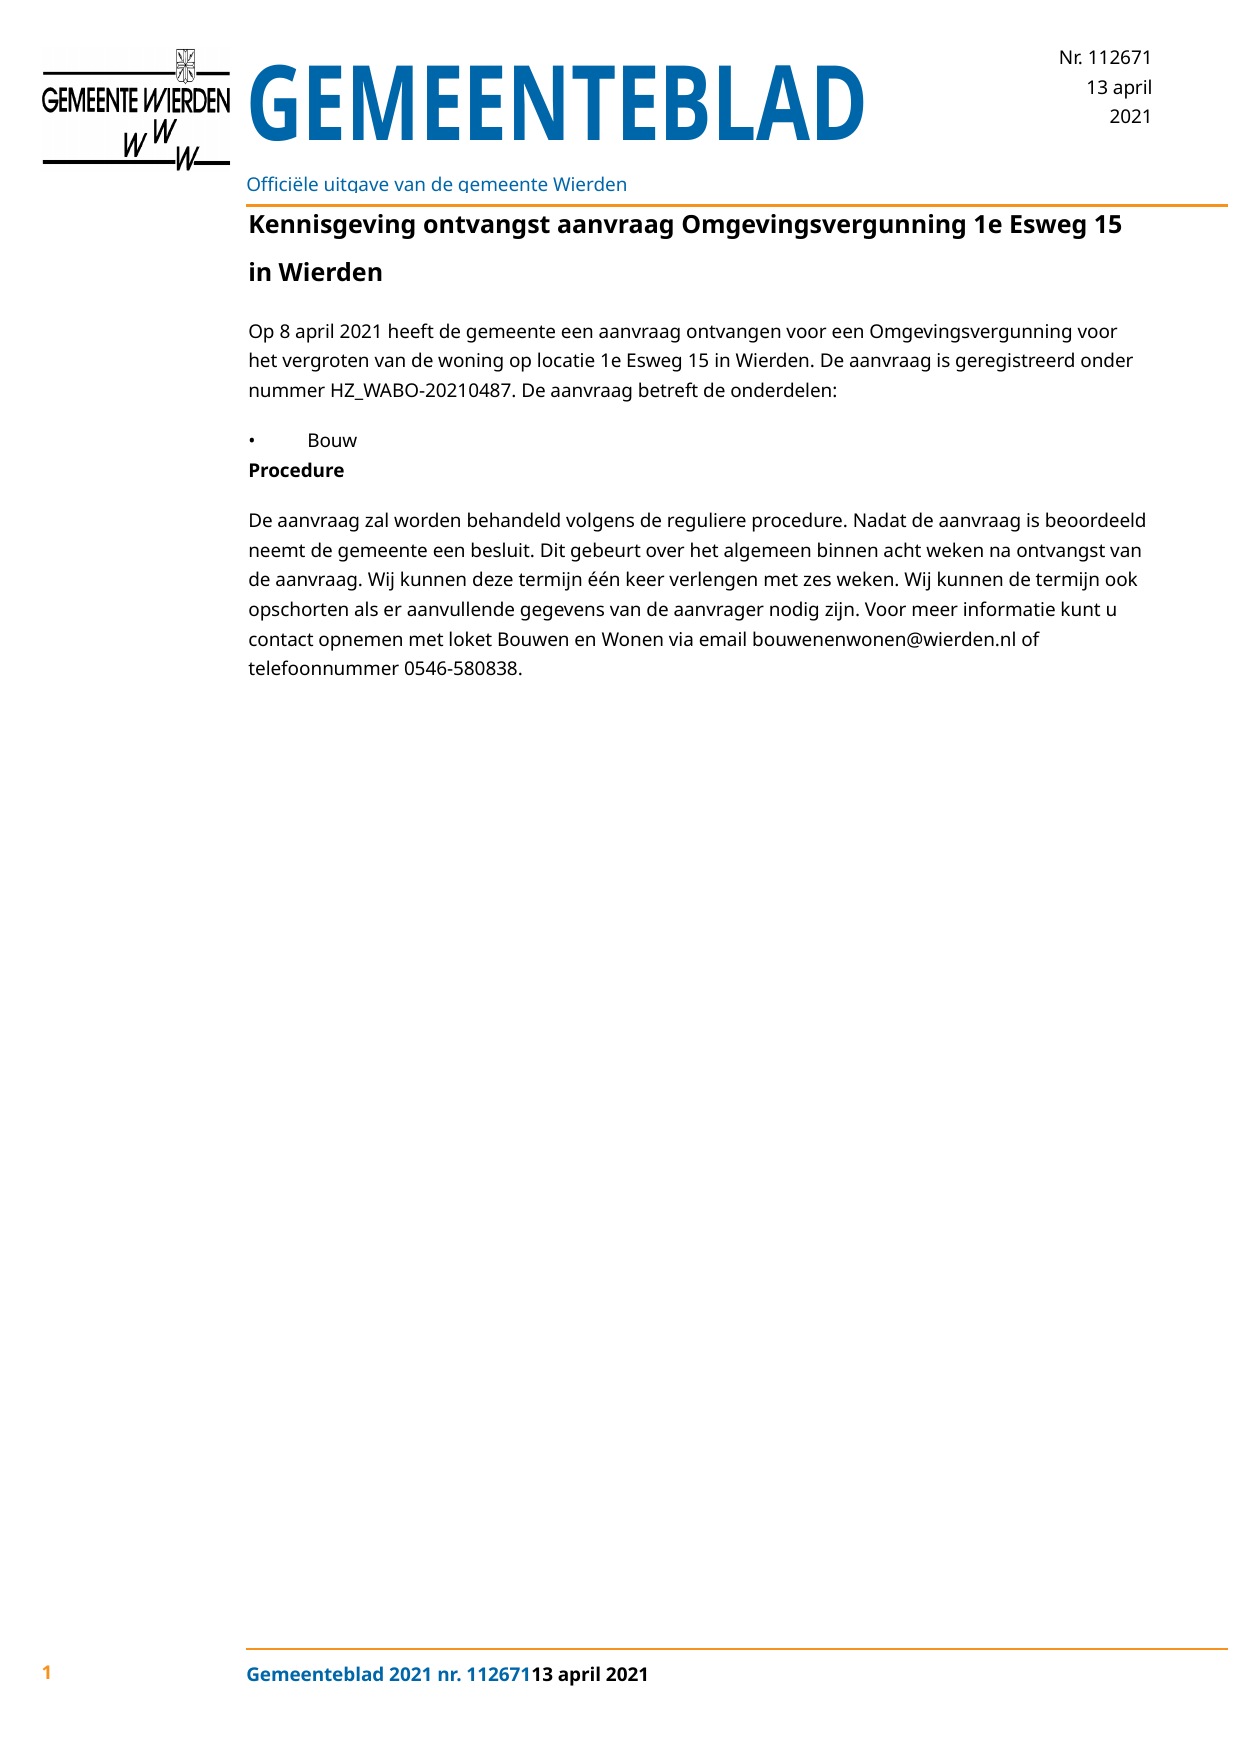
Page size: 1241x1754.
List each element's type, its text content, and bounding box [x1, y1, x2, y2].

list Bouw [248, 427, 1152, 453]
text De aanvraag zal worden behandeld volgens de reguliere procedure. Nadat de aanvraag is beoordeeld neemt de gemeente een besluit. Dit gebeurt over het algemeen binnen acht weken na ontvangst van de aanvraag. Wij kunnen deze termijn één keer verlengen met zes weken. Wij kunnen de termijn ook opschorten als er aanvullende gegevens van de aanvrager nodig zijn. Voor meer informatie kunt u contact opnemen met loket Bouwen en Wonen via email bouwenenwonen@wierden.nl of telefoonnummer 0546-580838. [248, 507, 1152, 681]
text Procedure [248, 457, 1152, 483]
picture [41, 47, 231, 172]
text Kennisgeving ontvangst aanvraag Omgevingsvergunning 1e Esweg 15 in Wierden [248, 207, 1152, 288]
text Op 8 april 2021 heeft de gemeente een aanvraag ontvangen voor een Omgevingsvergunning voor het vergroten van de woning op locatie 1e Esweg 15 in Wierden. De aanvraag is geregistreerd onder nummer HZ_WABO-20210487. De aanvraag betreft de onderdelen: [248, 318, 1152, 403]
